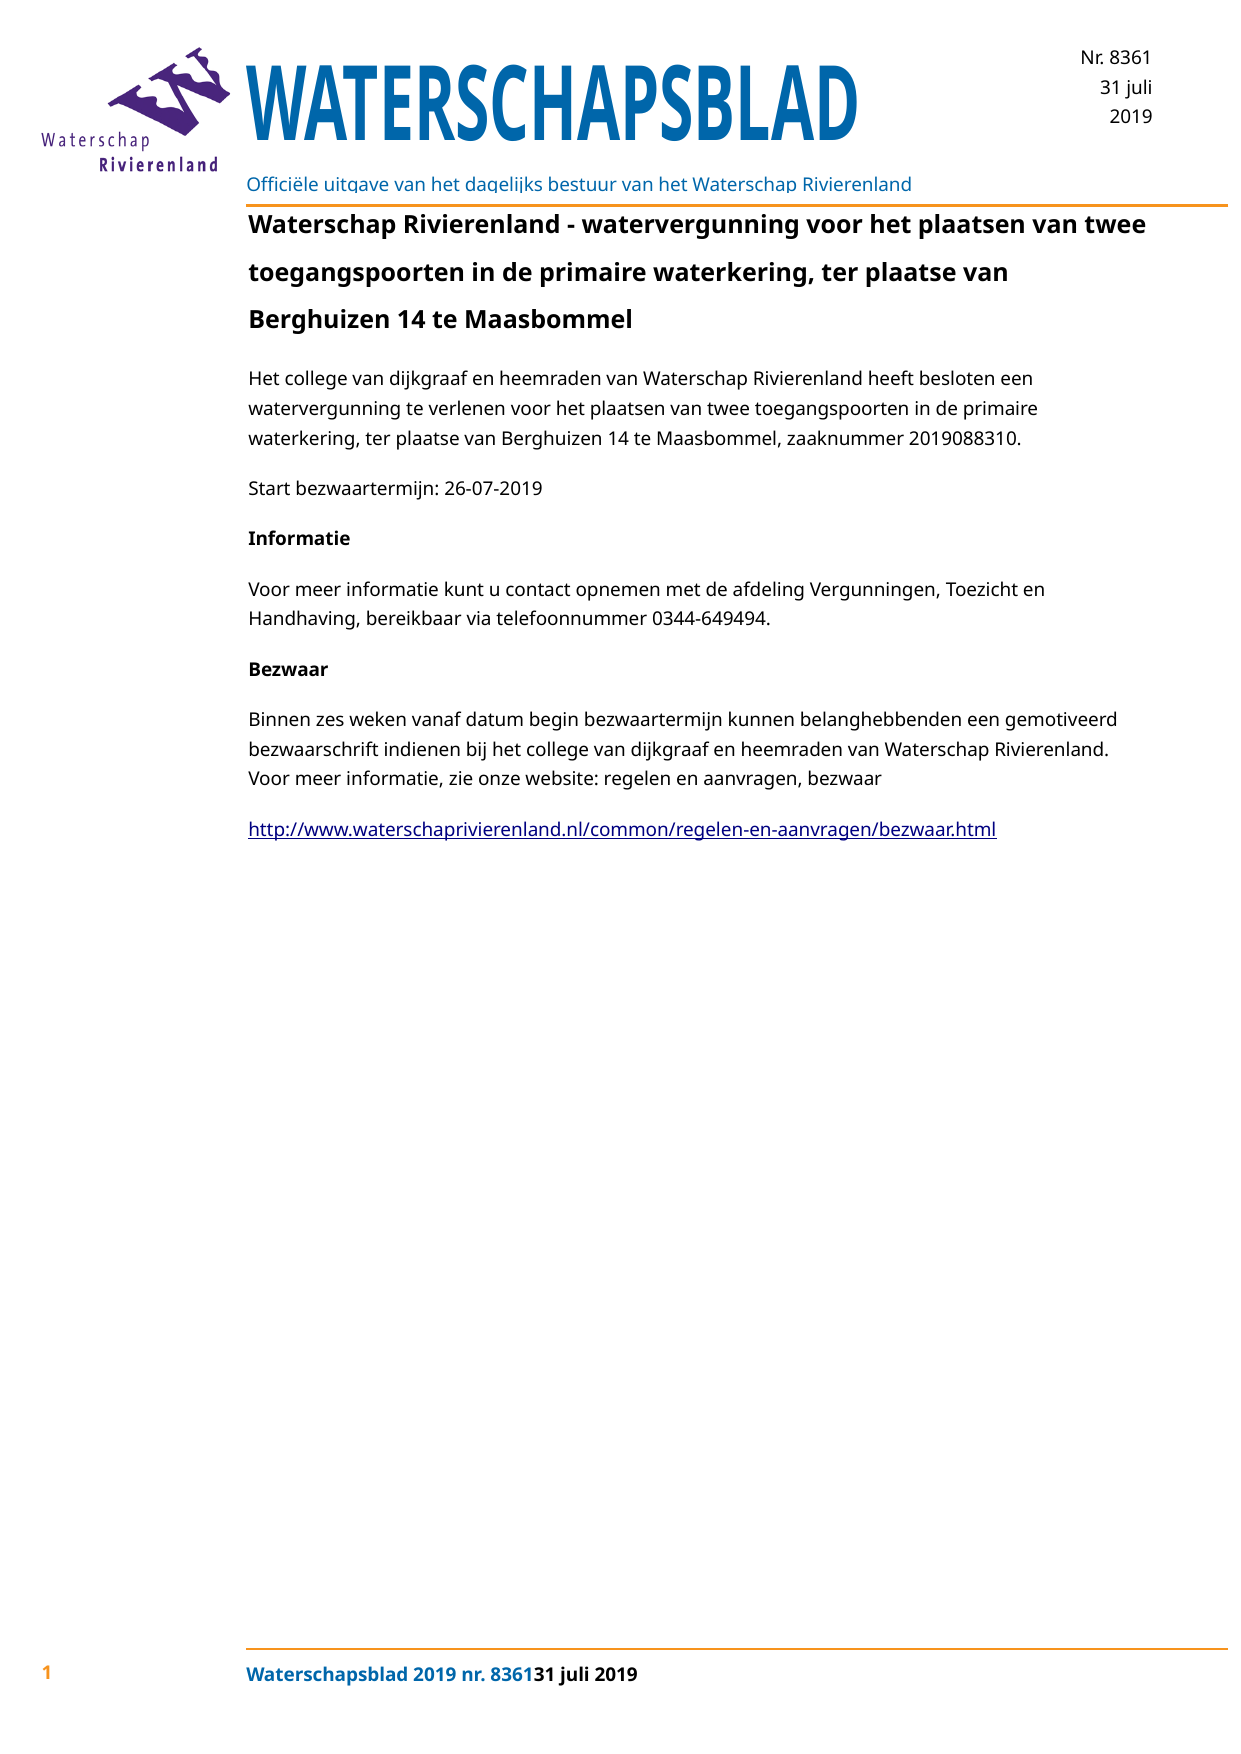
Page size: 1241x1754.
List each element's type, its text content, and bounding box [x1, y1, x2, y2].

text Het college van dijkgraaf en heemraden van Waterschap Rivierenland heeft besloten een watervergunning te verlenen voor het plaatsen van twee toegangspoorten in de primaire waterkering, ter plaatse van Berghuizen 14 te Maasbommel, zaaknummer 2019088310. [248, 366, 1152, 450]
text Start bezwaartermijn: 26-07-2019 [248, 475, 1152, 501]
text http://www.waterschaprivierenland.nl/common/regelen-en-aanvragen/bezwaar.html [248, 816, 1152, 842]
text Binnen zes weken vanaf datum begin bezwaartermijn kunnen belanghebbenden een gemotiveerd bezwaarschrift indienen bij het college van dijkgraaf en heemraden van Waterschap Rivierenland. Voor meer informatie, zie onze website: regelen en aanvragen, bezwaar [248, 706, 1152, 791]
text Informatie [248, 526, 1152, 551]
picture [41, 47, 231, 172]
text Voor meer informatie kunt u contact opnemen met de afdeling Vergunningen, Toezicht en Handhaving, bereikbaar via telefoonnummer 0344-649494. [248, 576, 1152, 631]
text Bezwaar [248, 656, 1152, 682]
text Waterschap Rivierenland - watervergunning voor het plaatsen van twee toegangspoorten in de primaire waterkering, ter plaatse van Berghuizen 14 te Maasbommel [248, 207, 1152, 336]
